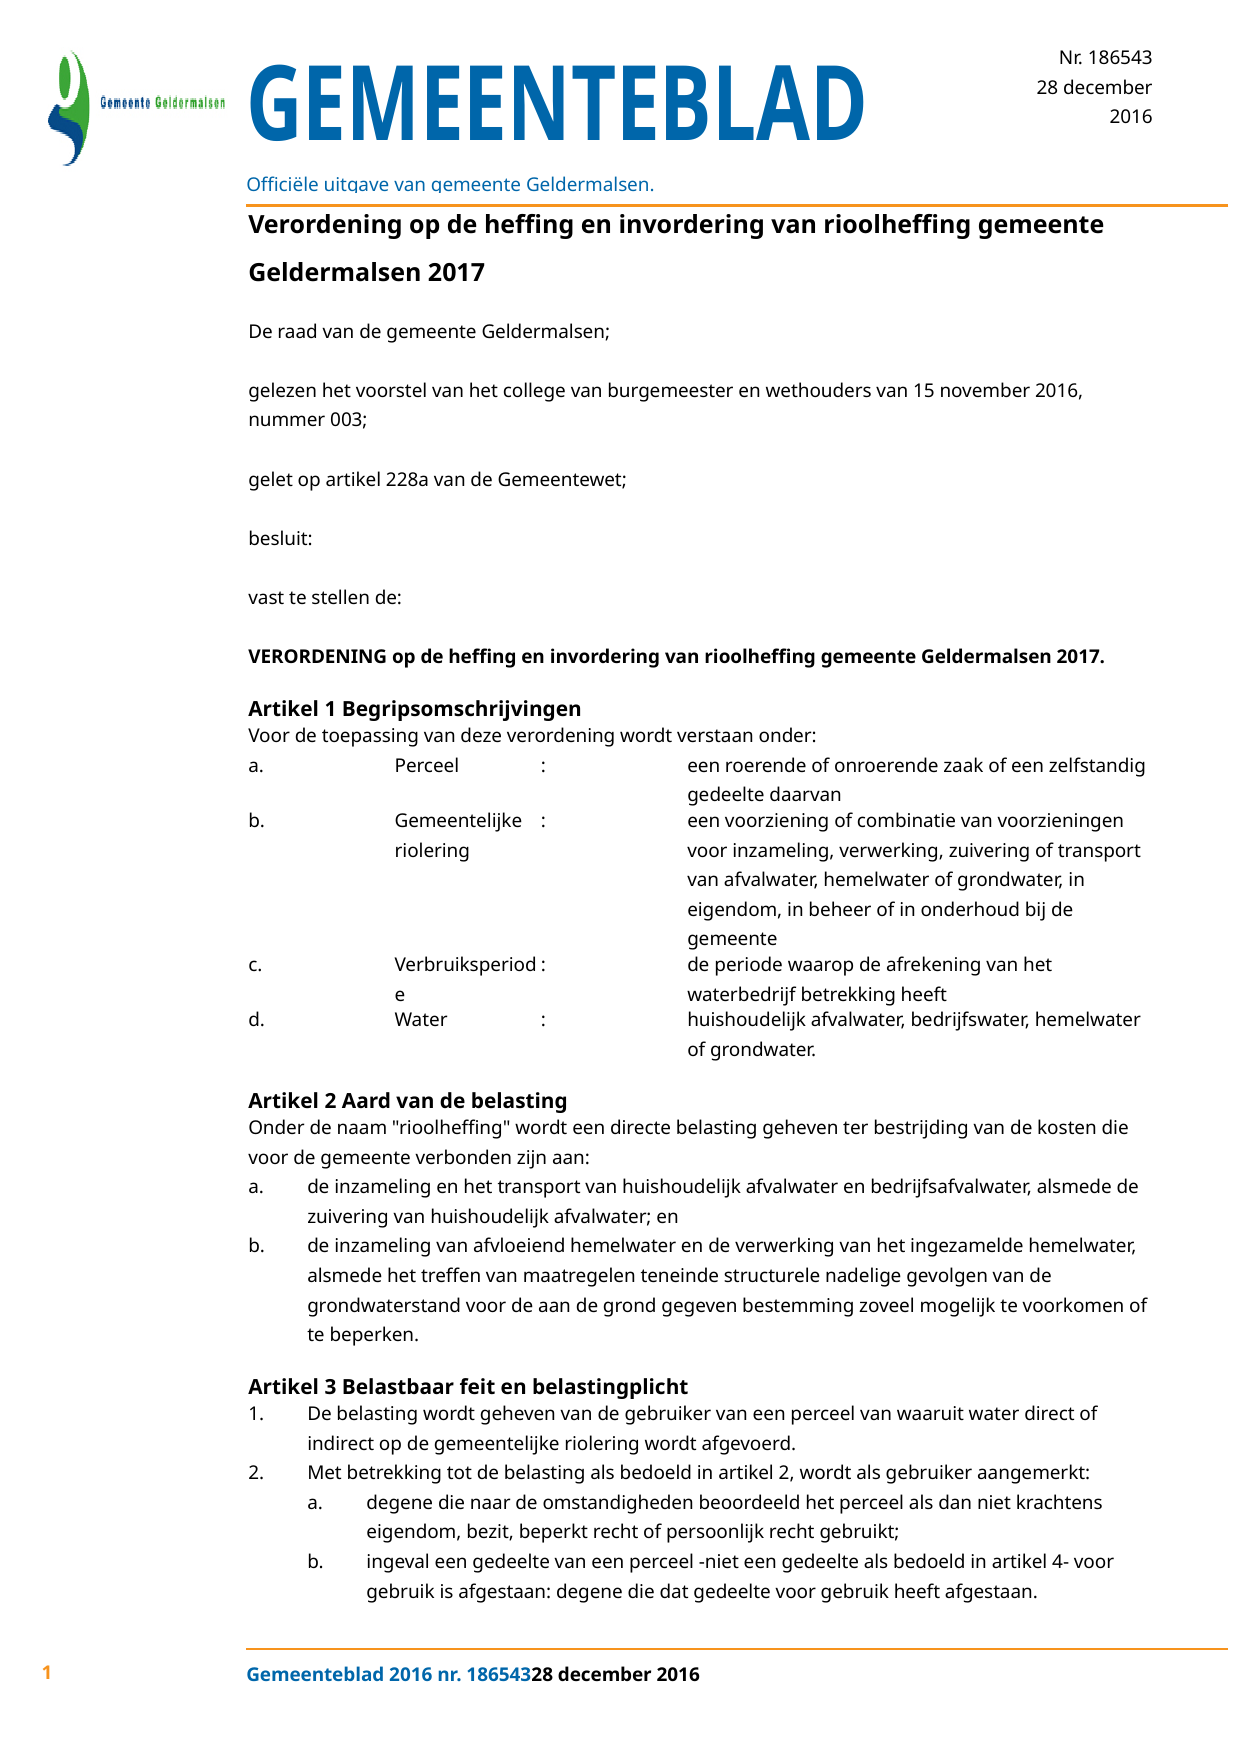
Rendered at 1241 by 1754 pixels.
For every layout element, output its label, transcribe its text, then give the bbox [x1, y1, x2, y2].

table_header een roerende of onroerende zaak of een zelfstandig gedeelte daarvan [687, 752, 1152, 807]
table_cell een voorziening of combinatie van voorzieningen voor inzameling, verwerking, zuivering of transport van afvalwater, hemelwater of grondwater, in eigendom, in beheer of in onderhoud bij de gemeente [687, 807, 1152, 951]
table_cell : [541, 807, 687, 951]
text Artikel 2 Aard van de belasting [248, 1086, 1152, 1114]
table_cell c. [248, 951, 394, 1007]
text vast te stellen de: [248, 584, 1152, 610]
text gelezen het voorstel van het college van burgemeester en wethouders van 15 november 2016, nummer 003; [248, 377, 1152, 432]
table_header : [541, 752, 687, 807]
table_cell huishoudelijk afvalwater, bedrijfswater, hemelwater of grondwater. [687, 1007, 1152, 1062]
table_header a. [248, 752, 394, 807]
table_cell Verbruiksperiode [394, 951, 541, 1007]
table_cell Gemeentelijke riolering [394, 807, 541, 951]
text gelet op artikel 228a van de Gemeentewet; [248, 466, 1152, 492]
table_cell Water [394, 1007, 541, 1062]
list ingeval een gedeelte van een perceel -niet een gedeelte als bedoeld in artikel 4- voor gebruik is afgestaan: degene die dat gedeelte voor gebruik heeft afgestaan. [307, 1548, 1152, 1603]
text Onder de naam "rioolheffing" wordt een directe belasting geheven ter bestrijding van de kosten die voor de gemeente verbonden zijn aan: [248, 1114, 1152, 1170]
table_cell d. [248, 1007, 394, 1062]
table_cell de periode waarop de afrekening van het waterbedrijf betrekking heeft [687, 951, 1152, 1007]
text Voor de toepassing van deze verordening wordt verstaan onder: [248, 722, 1152, 748]
list De belasting wordt geheven van de gebruiker van een perceel van waaruit water direct of indirect op de gemeentelijke riolering wordt afgevoerd. [248, 1400, 1152, 1456]
text besluit: [248, 525, 1152, 551]
list degene die naar de omstandigheden beoordeeld het perceel als dan niet krachtens eigendom, bezit, beperkt recht of persoonlijk recht gebruikt; [307, 1489, 1152, 1544]
list de inzameling en het transport van huishoudelijk afvalwater en bedrijfsafvalwater, alsmede de zuivering van huishoudelijk afvalwater; en [248, 1173, 1152, 1229]
text De raad van de gemeente Geldermalsen; [248, 318, 1152, 344]
list Met betrekking tot de belasting als bedoeld in artikel 2, wordt als gebruiker aangemerkt: [248, 1459, 1152, 1485]
table_cell b. [248, 807, 394, 951]
text VERORDENING op de heffing en invordering van rioolheffing gemeente Geldermalsen 2017. [248, 643, 1152, 669]
table_cell : [541, 1007, 687, 1062]
table_cell : [541, 951, 687, 1007]
text Artikel 1 Begripsomschrijvingen [248, 694, 1152, 722]
list de inzameling van afvloeiend hemelwater en de verwerking van het ingezamelde hemelwater, alsmede het treffen van maatregelen teneinde structurele nadelige gevolgen van de grondwaterstand voor de aan de grond gegeven bestemming zoveel mogelijk te voorkomen of te beperken. [248, 1233, 1152, 1347]
table_header Perceel [394, 752, 541, 807]
text Verordening op de heffing en invordering van rioolheffing gemeente Geldermalsen 2017 [248, 207, 1152, 288]
text Artikel 3 Belastbaar feit en belastingplicht [248, 1372, 1152, 1400]
picture [41, 47, 231, 172]
